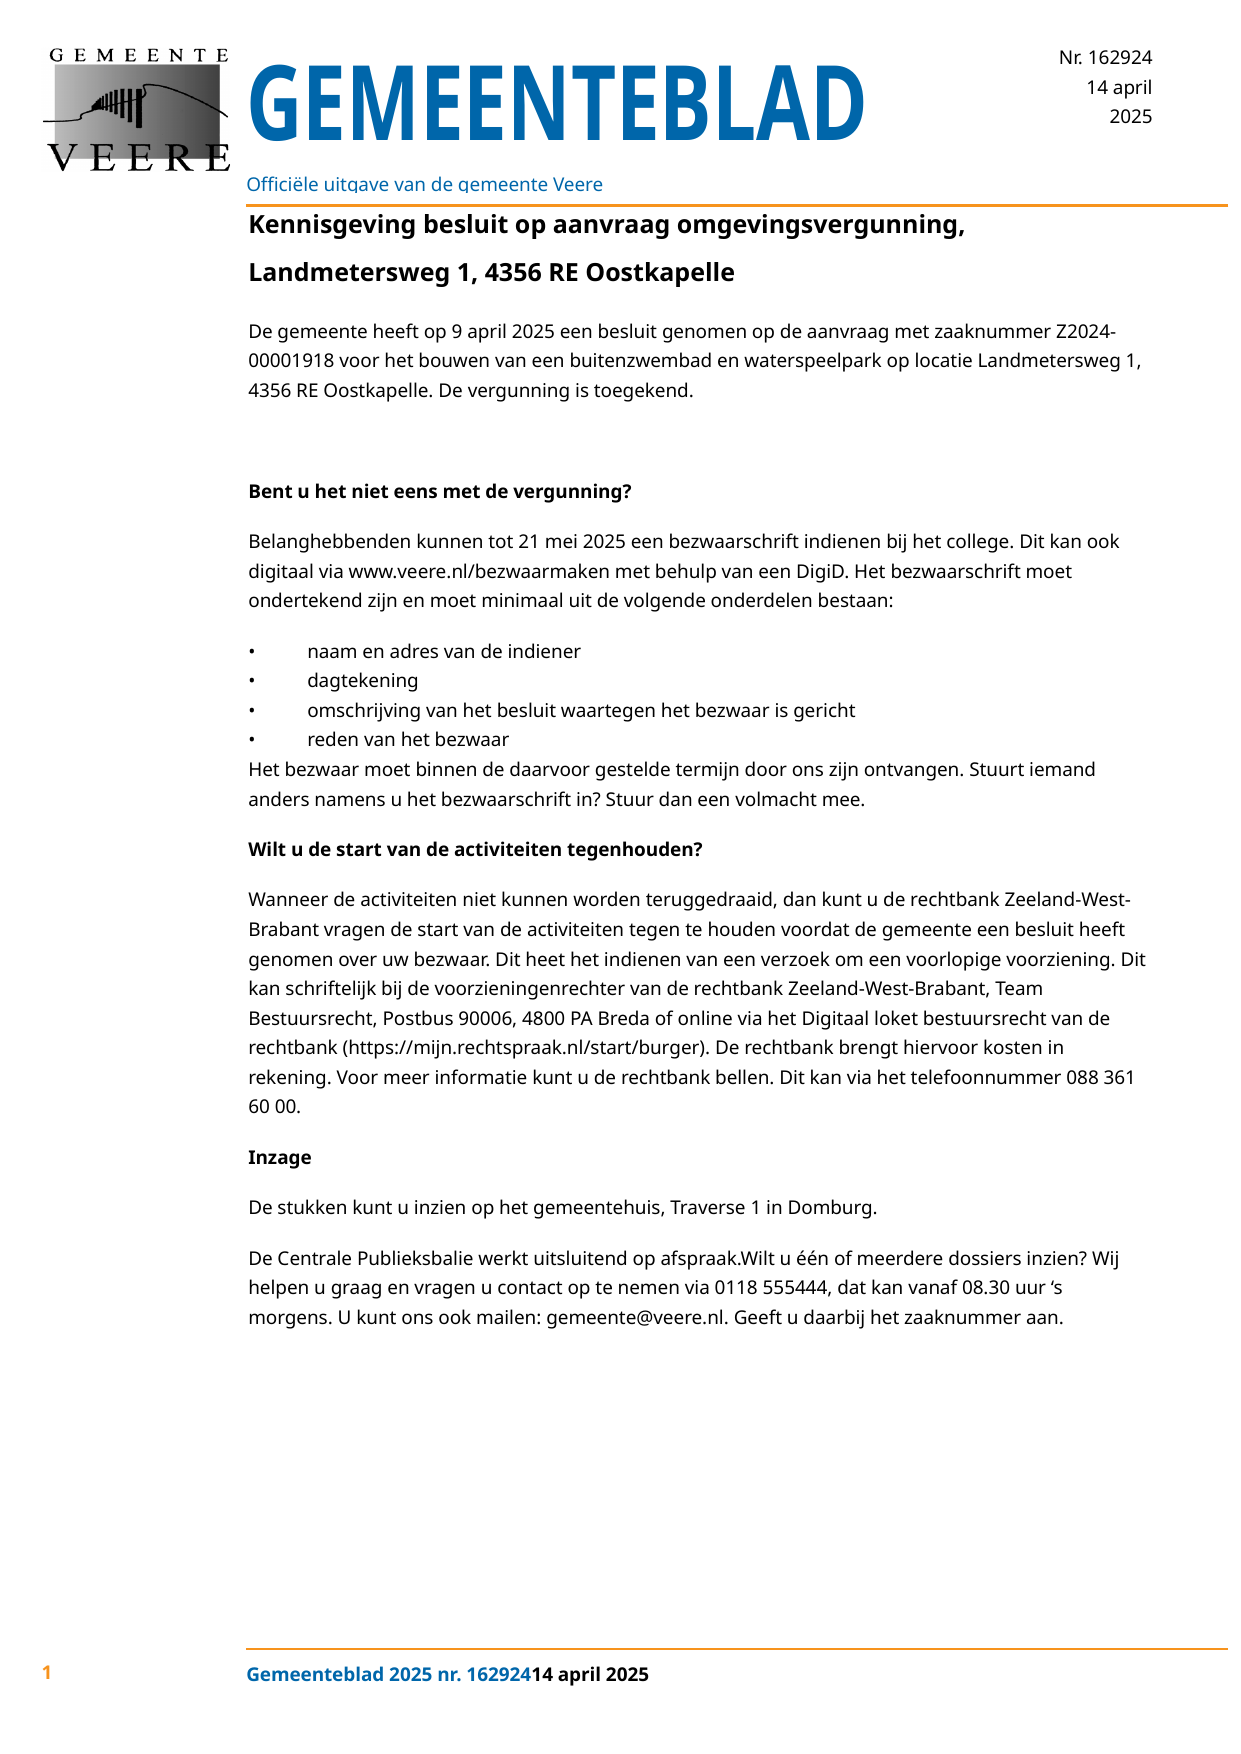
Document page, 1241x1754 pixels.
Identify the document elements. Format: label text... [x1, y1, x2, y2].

text De Centrale Publieksbalie werkt uitsluitend op afspraak.Wilt u één of meerdere dossiers inzien? Wij helpen u graag en vragen u contact op te nemen via 0118 555444, dat kan vanaf 08.30 uur ‘s morgens. U kunt ons ook mailen: gemeente@veere.nl. Geeft u daarbij het zaaknummer aan. [248, 1245, 1152, 1330]
text Bent u het niet eens met de vergunning? [248, 478, 1152, 504]
list reden van het bezwaar [248, 727, 1152, 752]
list omschrijving van het besluit waartegen het bezwaar is gericht [248, 697, 1152, 723]
list dagtekening [248, 667, 1152, 693]
text Wanneer de activiteiten niet kunnen worden teruggedraaid, dan kunt u de rechtbank Zeeland-West-Brabant vragen de start van de activiteiten tegen te houden voordat de gemeente een besluit heeft genomen over uw bezwaar. Dit heet het indienen van een verzoek om een voorlopige voorziening. Dit kan schriftelijk bij de voorzieningenrechter van de rechtbank Zeeland-West-Brabant, Team Bestuursrecht, Postbus 90006, 4800 PA Breda of online via het Digitaal loket bestuursrecht van de rechtbank (https://mijn.rechtspraak.nl/start/burger). De rechtbank brengt hiervoor kosten in rekening. Voor meer informatie kunt u de rechtbank bellen. Dit kan via het telefoonnummer 088 361 60 00. [248, 887, 1152, 1119]
list naam en adres van de indiener [248, 638, 1152, 664]
text Kennisgeving besluit op aanvraag omgevingsvergunning, Landmetersweg 1, 4356 RE Oostkapelle [248, 207, 1152, 288]
text Het bezwaar moet binnen de daarvoor gestelde termijn door ons zijn ontvangen. Stuurt iemand anders namens u het bezwaarschrift in? Stuur dan een volmacht mee. [248, 756, 1152, 812]
text Inzage [248, 1144, 1152, 1170]
text Wilt u de start van de activiteiten tegenhouden? [248, 836, 1152, 862]
picture [41, 47, 231, 172]
text De gemeente heeft op 9 april 2025 een besluit genomen op de aanvraag met zaaknummer Z2024-00001918 voor het bouwen van een buitenzwembad en waterspeelpark op locatie Landmetersweg 1, 4356 RE Oostkapelle. De vergunning is toegekend. [248, 318, 1152, 403]
text De stukken kunt u inzien op het gemeentehuis, Traverse 1 in Domburg. [248, 1194, 1152, 1220]
text Belanghebbenden kunnen tot 21 mei 2025 een bezwaarschrift indienen bij het college. Dit kan ook digitaal via www.veere.nl/bezwaarmaken met behulp van een DigiD. Het bezwaarschrift moet ondertekend zijn en moet minimaal uit de volgende onderdelen bestaan: [248, 528, 1152, 613]
